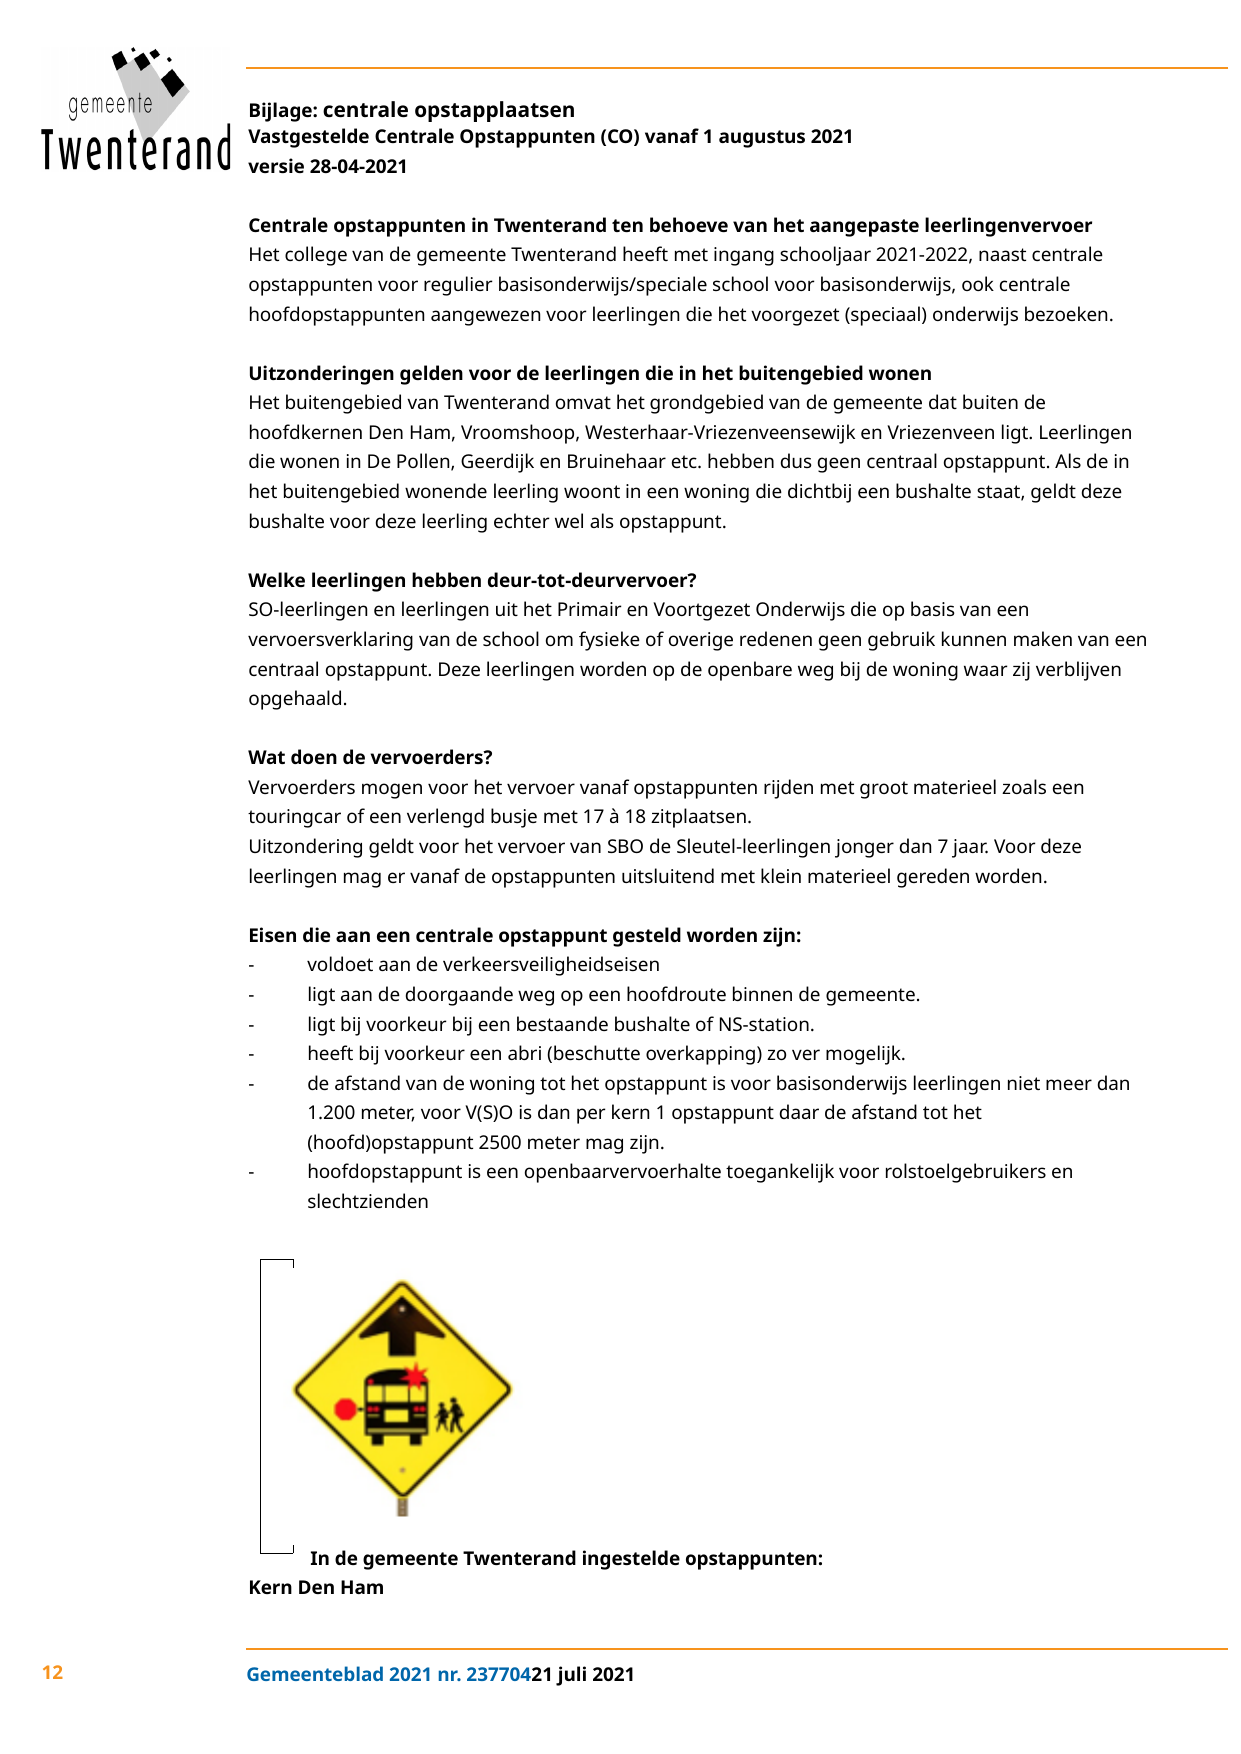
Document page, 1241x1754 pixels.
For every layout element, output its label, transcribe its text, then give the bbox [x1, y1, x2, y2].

list hoofdopstappunt is een openbaarvervoerhalte toegankelijk voor rolstoelgebruikers en slechtzienden [248, 1159, 1152, 1214]
list ligt aan de doorgaande weg op een hoofdroute binnen de gemeente. [248, 981, 1152, 1007]
text Uitzonderingen gelden voor de leerlingen die in het buitengebied wonen [248, 360, 1152, 386]
list voldoet aan de verkeersveiligheidseisen [248, 952, 1152, 977]
picture [268, 1268, 535, 1545]
text Het college van de gemeente Twenterand heeft met ingang schooljaar 2021-2022, naast centrale opstappunten voor regulier basisonderwijs/speciale school voor basisonderwijs, ook centrale hoofdopstappunten aangewezen voor leerlingen die het voorgezet (speciaal) onderwijs bezoeken. [248, 242, 1152, 327]
text Het buitengebied van Twenterand omvat het grondgebied van de gemeente dat buiten de hoofdkernen Den Ham, Vroomshoop, Westerhaar-Vriezenveensewijk en Vriezenveen ligt. Leerlingen die wonen in De Pollen, Geerdijk en Bruinehaar etc. hebben dus geen centraal opstappunt. Als de in het buitengebied wonende leerling woont in een woning die dichtbij een bushalte staat, geldt deze bushalte voor deze leerling echter wel als opstappunt. [248, 389, 1152, 534]
text Bijlage: centrale opstapplaatsen [248, 95, 1152, 123]
text In de gemeente Twenterand ingestelde opstappunten: [248, 1247, 1152, 1571]
list de afstand van de woning tot het opstappunt is voor basisonderwijs leerlingen niet meer dan 1.200 meter, voor V(S)O is dan per kern 1 opstappunt daar de afstand tot het (hoofd)opstappunt 2500 meter mag zijn. [248, 1070, 1152, 1155]
text versie 28-04-2021 [248, 153, 1152, 179]
text Wat doen de vervoerders? [248, 744, 1152, 770]
text Uitzondering geldt voor het vervoer van SBO de Sleutel-leerlingen jonger dan 7 jaar. Voor deze leerlingen mag er vanaf de opstappunten uitsluitend met klein materieel gereden worden. [248, 833, 1152, 889]
text Eisen die aan een centrale opstappunt gesteld worden zijn: [248, 922, 1152, 948]
text Vervoerders mogen voor het vervoer vanaf opstappunten rijden met groot materieel zoals een touringcar of een verlengd busje met 17 à 18 zitplaatsen. [248, 774, 1152, 829]
picture [41, 47, 231, 172]
text Vastgestelde Centrale Opstappunten (CO) vanaf 1 augustus 2021 [248, 123, 1152, 149]
text Welke leerlingen hebben deur-tot-deurvervoer? [248, 567, 1152, 593]
text Centrale opstappunten in Twenterand ten behoeve van het aangepaste leerlingenvervoer [248, 212, 1152, 238]
text Kern Den Ham [248, 1574, 1152, 1600]
text SO-leerlingen en leerlingen uit het Primair en Voortgezet Onderwijs die op basis van een vervoersverklaring van de school om fysieke of overige redenen geen gebruik kunnen maken van een centraal opstappunt. Deze leerlingen worden op de openbare weg bij de woning waar zij verblijven opgehaald. [248, 597, 1152, 711]
list ligt bij voorkeur bij een bestaande bushalte of NS-station. [248, 1011, 1152, 1037]
list heeft bij voorkeur een abri (beschutte overkapping) zo ver mogelijk. [248, 1040, 1152, 1066]
